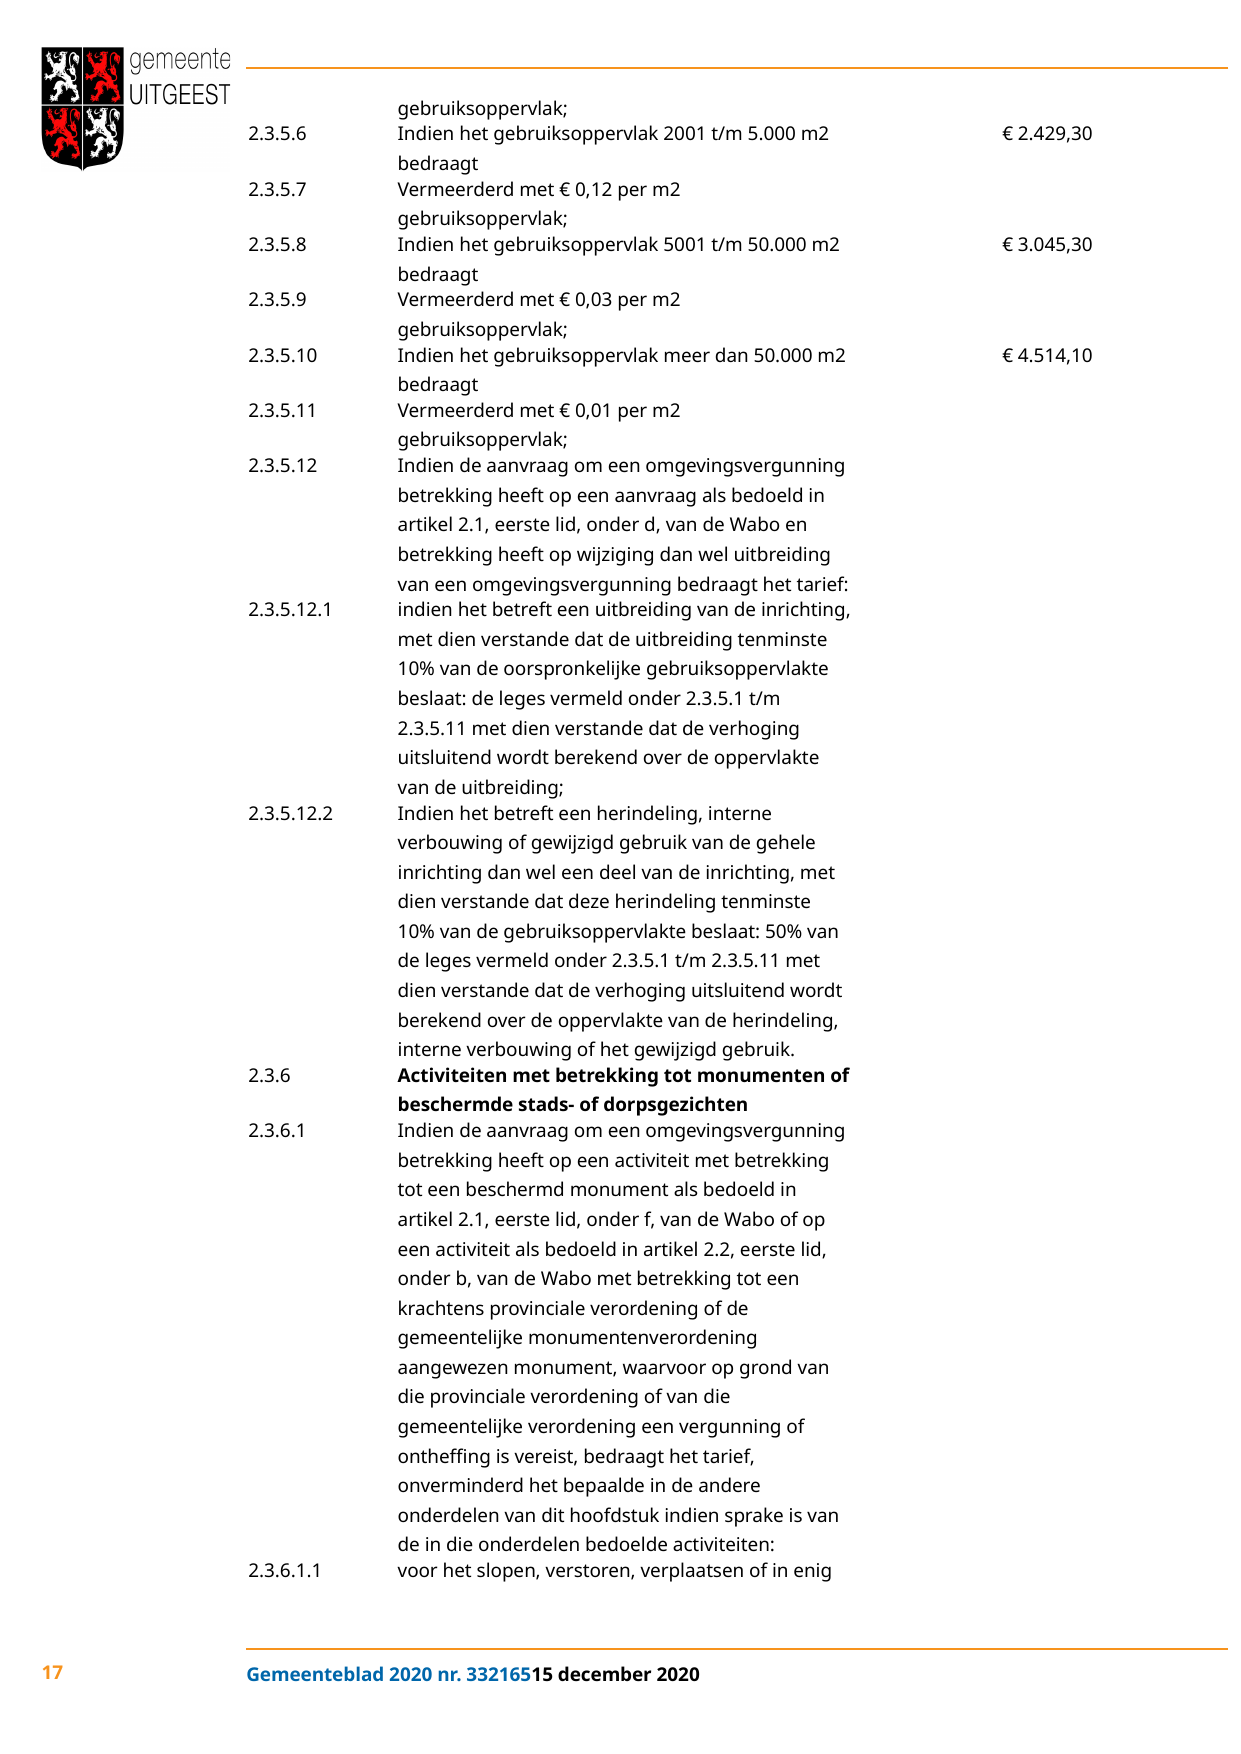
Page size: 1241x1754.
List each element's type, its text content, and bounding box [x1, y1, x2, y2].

table_cell Vermeerderd met € 0,12 per m2 gebruiksoppervlak; [398, 176, 852, 231]
table_cell [1002, 397, 1152, 452]
table_cell 2.3.6.1 [248, 1118, 397, 1557]
table_cell 2.3.5.10 [248, 342, 397, 397]
table_cell [1002, 1118, 1152, 1557]
table_cell Indien de aanvraag om een omgevingsvergunning betrekking heeft op een activiteit met betrekking tot een beschermd monument als bedoeld in artikel 2.1, eerste lid, onder f, van de Wabo of op een activiteit als bedoeld in artikel 2.2, eerste lid, onder b, van de Wabo met betrekking tot een krachtens provinciale verordening of de gemeentelijke monumentenverordening aangewezen monument, waarvoor op grond van die provinciale verordening of van die gemeentelijke verordening een vergunning of ontheffing is vereist, bedraagt het tarief, onverminderd het bepaalde in de andere onderdelen van dit hoofdstuk indien sprake is van de in die onderdelen bedoelde activiteiten: [398, 1118, 852, 1557]
table_cell 2.3.5.8 [248, 231, 397, 286]
table_cell [853, 1118, 1002, 1557]
table_cell [853, 596, 1002, 800]
table_cell [1002, 1557, 1152, 1583]
table_cell € 4.514,10 [1002, 342, 1152, 397]
table_cell [853, 286, 1002, 342]
table_cell [1002, 800, 1152, 1062]
table_cell 2.3.6.1.1 [248, 1557, 397, 1583]
table_cell Indien het gebruiksoppervlak 2001 t/m 5.000 m2 bedraagt [398, 121, 852, 176]
table_cell Indien het gebruiksoppervlak meer dan 50.000 m2 bedraagt [398, 342, 852, 397]
table_cell 2.3.5.9 [248, 286, 397, 342]
table_cell 2.3.5.12 [248, 453, 397, 596]
table_cell 2.3.6 [248, 1062, 397, 1117]
table_cell 2.3.5.12.2 [248, 800, 397, 1062]
table_cell [1002, 1062, 1152, 1117]
table_cell [1002, 176, 1152, 231]
table_cell [853, 397, 1002, 452]
table_cell 2.3.5.6 [248, 121, 397, 176]
table_cell [853, 176, 1002, 231]
table_cell indien het betreft een uitbreiding van de inrichting, met dien verstande dat de uitbreiding tenminste 10% van de oorspronkelijke gebruiksoppervlakte beslaat: de leges vermeld onder 2.3.5.1 t/m 2.3.5.11 met dien verstande dat de verhoging uitsluitend wordt berekend over de oppervlakte van de uitbreiding; [398, 596, 852, 800]
table_cell [853, 800, 1002, 1062]
table_cell [853, 453, 1002, 596]
table_cell [853, 121, 1002, 176]
table_cell [853, 95, 1002, 121]
table_cell [1002, 95, 1152, 121]
table_cell [1002, 596, 1152, 800]
table_cell voor het slopen, verstoren, verplaatsen of in enig [398, 1557, 852, 1583]
table_cell Activiteiten met betrekking tot monumenten of beschermde stads- of dorpsgezichten [398, 1062, 852, 1117]
picture [41, 47, 231, 172]
table_cell 2.3.5.12.1 [248, 596, 397, 800]
table_cell [853, 231, 1002, 286]
table_cell [853, 1062, 1002, 1117]
table_cell 2.3.5.7 [248, 176, 397, 231]
table_cell € 3.045,30 [1002, 231, 1152, 286]
table_cell € 2.429,30 [1002, 121, 1152, 176]
table_cell Vermeerderd met € 0,01 per m2 gebruiksoppervlak; [398, 397, 852, 452]
table_cell 2.3.5.11 [248, 397, 397, 452]
table_cell [1002, 453, 1152, 596]
table_cell Vermeerderd met € 0,03 per m2 gebruiksoppervlak; [398, 286, 852, 342]
table_cell [853, 342, 1002, 397]
table_cell Indien het betreft een herindeling, interne verbouwing of gewijzigd gebruik van de gehele inrichting dan wel een deel van de inrichting, met dien verstande dat deze herindeling tenminste 10% van de gebruiksoppervlakte beslaat: 50% van de leges vermeld onder 2.3.5.1 t/m 2.3.5.11 met dien verstande dat de verhoging uitsluitend wordt berekend over de oppervlakte van de herindeling, interne verbouwing of het gewijzigd gebruik. [398, 800, 852, 1062]
table_cell [853, 1557, 1002, 1583]
table_cell [248, 95, 397, 121]
table_cell Indien de aanvraag om een omgevingsvergunning betrekking heeft op een aanvraag als bedoeld in artikel 2.1, eerste lid, onder d, van de Wabo en betrekking heeft op wijziging dan wel uitbreiding van een omgevingsvergunning bedraagt het tarief: [398, 453, 852, 596]
table_cell [1002, 286, 1152, 342]
table_cell gebruiksoppervlak; [398, 95, 852, 121]
table_cell Indien het gebruiksoppervlak 5001 t/m 50.000 m2 bedraagt [398, 231, 852, 286]
